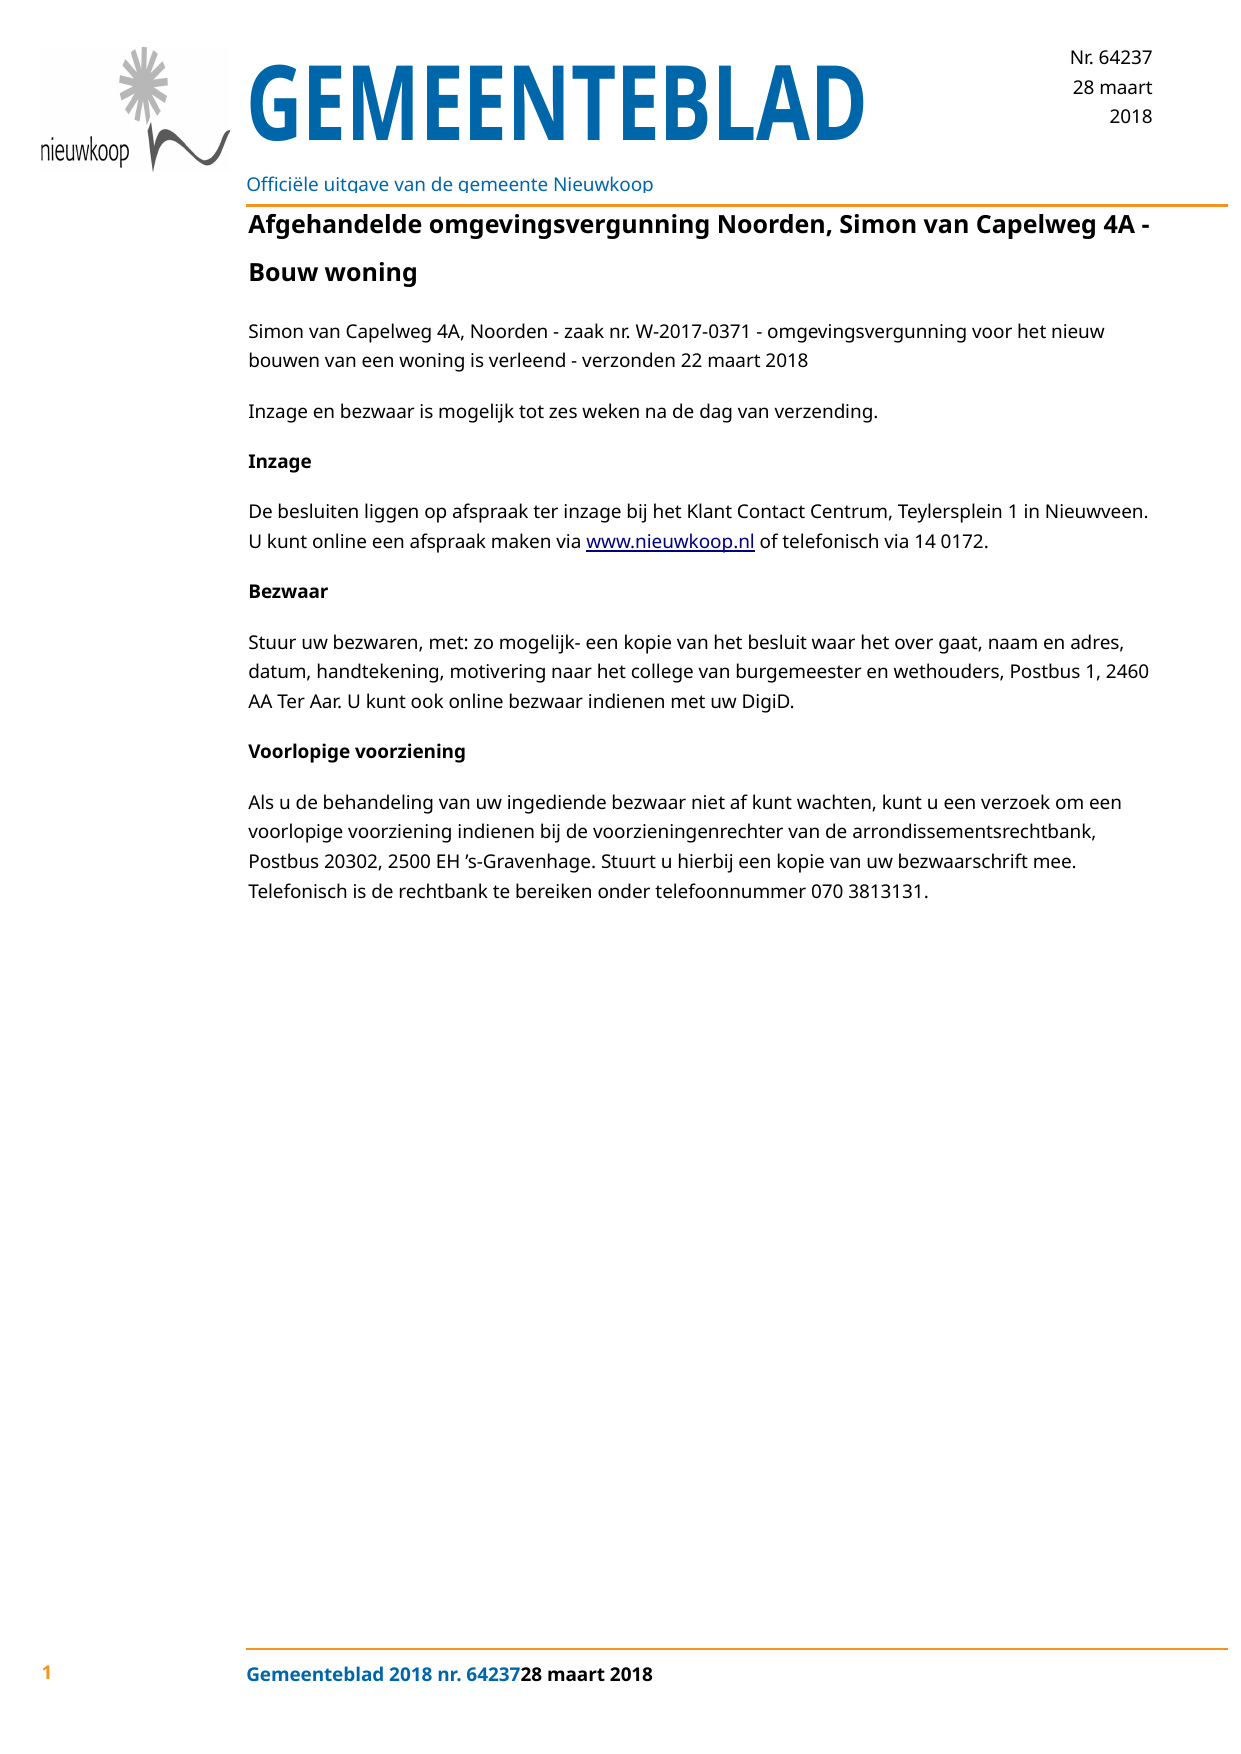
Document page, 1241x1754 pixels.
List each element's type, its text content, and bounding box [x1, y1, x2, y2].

text Bezwaar [248, 579, 1152, 604]
text Afgehandelde omgevingsvergunning Noorden, Simon van Capelweg 4A - Bouw woning [248, 207, 1152, 288]
text Inzage [248, 448, 1152, 474]
text Als u de behandeling van uw ingediende bezwaar niet af kunt wachten, kunt u een verzoek om een voorlopige voorziening indienen bij de voorzieningenrechter van de arrondissementsrechtbank, Postbus 20302, 2500 EH ’s-Gravenhage. Stuurt u hierbij een kopie van uw bezwaarschrift mee. Telefonisch is de rechtbank te bereiken onder telefoonnummer 070 3813131. [248, 789, 1152, 904]
text Voorlopige voorziening [248, 739, 1152, 764]
text De besluiten liggen op afspraak ter inzage bij het Klant Contact Centrum, Teylersplein 1 in Nieuwveen. U kunt online een afspraak maken via www.nieuwkoop.nl of telefonisch via 14 0172. [248, 499, 1152, 554]
text Simon van Capelweg 4A, Noorden - zaak nr. W-2017-0371 - omgevingsvergunning voor het nieuw bouwen van een woning is verleend - verzonden 22 maart 2018 [248, 318, 1152, 373]
text Stuur uw bezwaren, met: zo mogelijk- een kopie van het besluit waar het over gaat, naam en adres, datum, handtekening, motivering naar het college van burgemeester en wethouders, Postbus 1, 2460 AA Ter Aar. U kunt ook online bezwaar indienen met uw DigiD. [248, 629, 1152, 714]
picture [41, 47, 231, 172]
text Inzage en bezwaar is mogelijk tot zes weken na de dag van verzending. [248, 398, 1152, 424]
